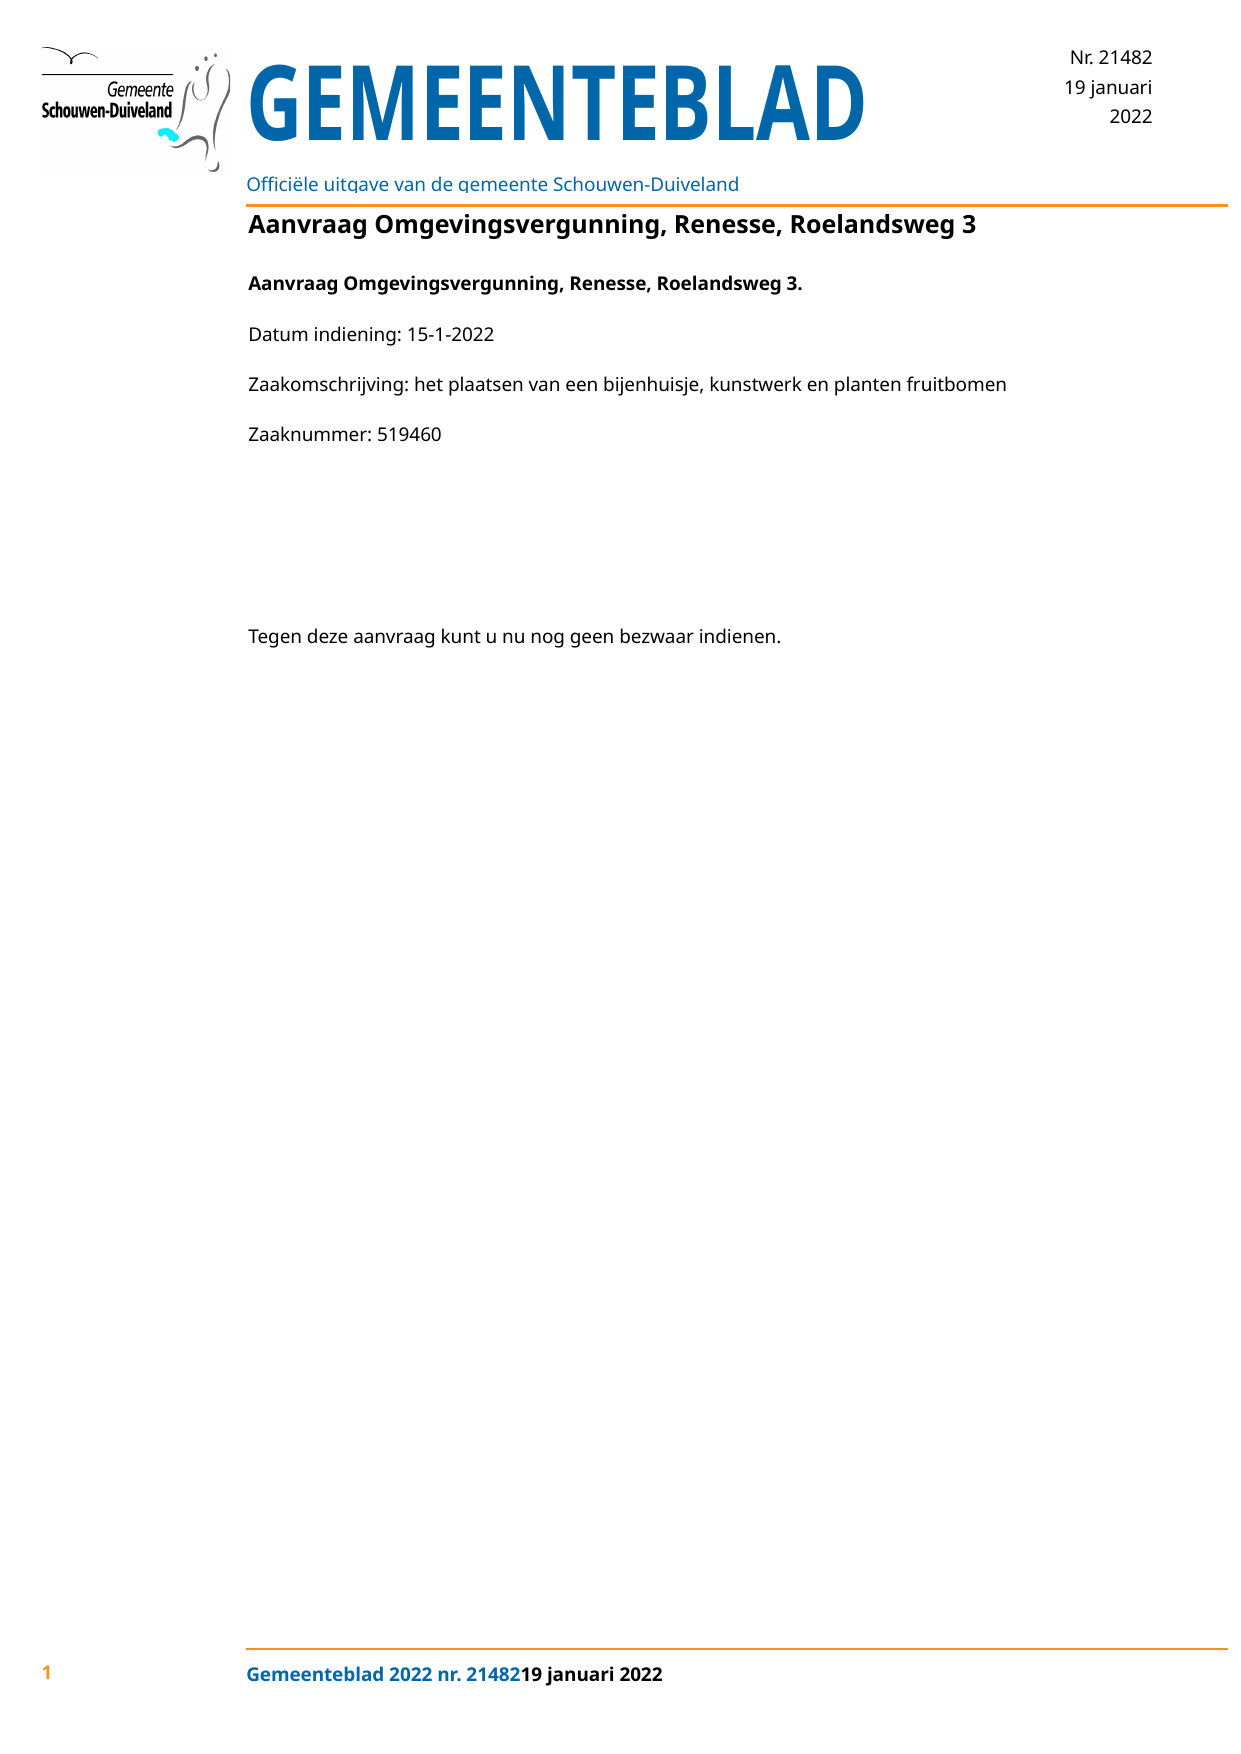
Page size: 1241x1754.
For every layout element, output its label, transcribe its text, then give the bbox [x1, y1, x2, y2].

text Zaaknummer: 519460 [248, 422, 1152, 447]
text Tegen deze aanvraag kunt u nu nog geen bezwaar indienen. [248, 623, 1152, 649]
text Zaakomschrijving: het plaatsen van een bijenhuisje, kunstwerk en planten fruitbomen [248, 371, 1152, 397]
picture [41, 47, 231, 172]
text Datum indiening: 15-1-2022 [248, 321, 1152, 346]
text Aanvraag Omgevingsvergunning, Renesse, Roelandsweg 3 [248, 207, 1152, 241]
text Aanvraag Omgevingsvergunning, Renesse, Roelandsweg 3. [248, 270, 1152, 296]
